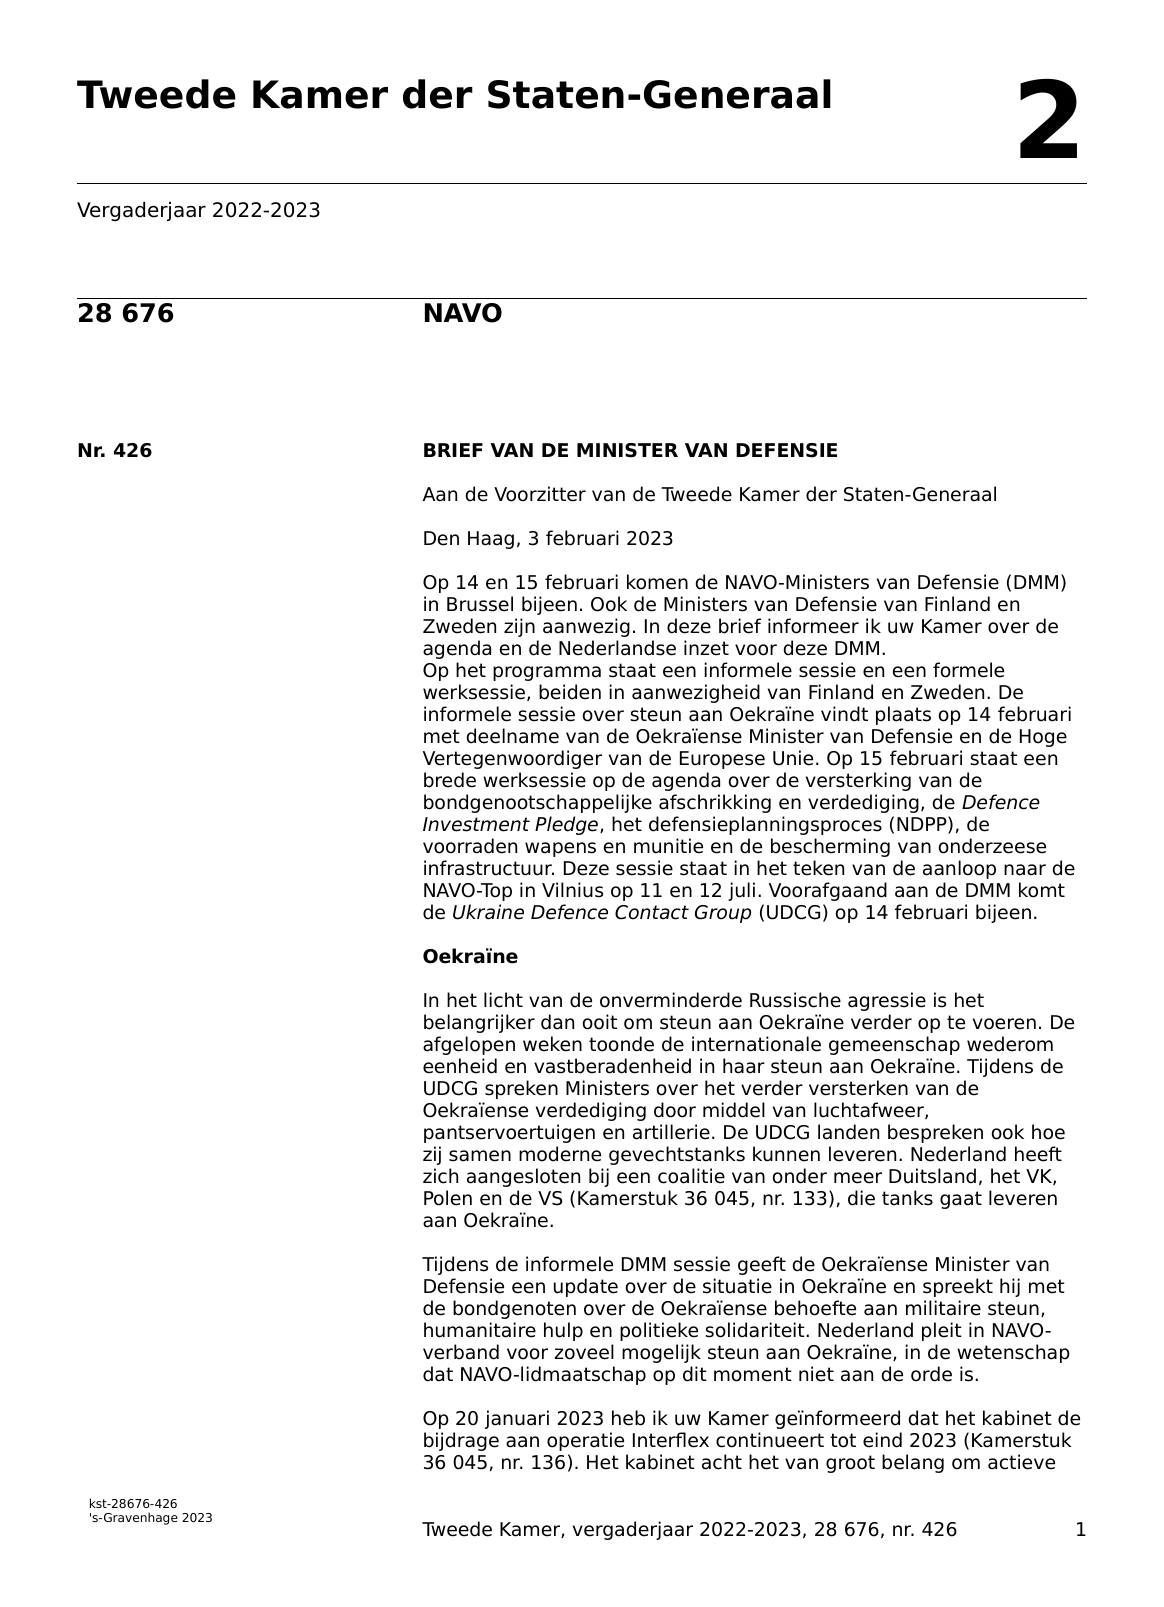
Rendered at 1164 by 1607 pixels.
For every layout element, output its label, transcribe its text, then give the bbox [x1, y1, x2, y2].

text Op 14 en 15 februari komen de NAVO-Ministers van Defensie (DMM) in Brussel bijeen. Ook de Ministers van Defensie van Finland en Zweden zijn aanwezig. In deze brief informeer ik uw Kamer over de agenda en de Nederlandse inzet voor deze DMM. [422, 572, 1087, 660]
subtitle 28 676 NAVO [77, 299, 1087, 329]
subtitle Nr. 426 BRIEF VAN DE MINISTER VAN DEFENSIE [77, 440, 1087, 462]
text Op het programma staat een informele sessie en een formele werksessie, beiden in aanwezigheid van Finland en Zweden. De informele sessie over steun aan Oekraïne vindt plaats op 14 februari met deelname van de Oekraïense Minister van Defensie en de Hoge Vertegenwoordiger van de Europese Unie. Op 15 februari staat een brede werksessie op de agenda over de versterking van de bondgenootschappelijke afschrikking en verdediging, de Defence Investment Pledge, het defensieplanningsproces (NDPP), de voorraden wapens en munitie en de bescherming van onderzeese infrastructuur. Deze sessie staat in het teken van de aanloop naar de NAVO-Top in Vilnius op 11 en 12 juli. Voorafgaand aan de DMM komt de Ukraine Defence Contact Group (UDCG) op 14 februari bijeen. [422, 660, 1087, 924]
text Den Haag, 3 februari 2023 [422, 528, 1087, 550]
text Op 20 januari 2023 heb ik uw Kamer geïnformeerd dat het kabinet de bijdrage aan operatie Interflex continueert tot eind 2023 (Kamerstuk 36 045, nr. 136). Het kabinet acht het van groot belang om actieve [422, 1408, 1087, 1474]
table_cell Vergaderjaar 2022-2023 [77, 184, 1087, 298]
text kst-28676-426 [88, 1497, 323, 1511]
table_header Tweede Kamer der Staten-Generaal [77, 59, 886, 183]
table_header 2 [886, 59, 1087, 183]
text 's-Gravenhage 2023 [88, 1511, 323, 1525]
text Tijdens de informele DMM sessie geeft de Oekraïense Minister van Defensie een update over de situatie in Oekraïne en spreekt hij met de bondgenoten over de Oekraïense behoefte aan militaire steun, humanitaire hulp en politieke solidariteit. Nederland pleit in NAVO-verband voor zoveel mogelijk steun aan Oekraïne, in de wetenschap dat NAVO-lidmaatschap op dit moment niet aan de orde is. [422, 1254, 1087, 1386]
subtitle Oekraïne [422, 946, 1087, 968]
text In het licht van de onverminderde Russische agressie is het belangrijker dan ooit om steun aan Oekraïne verder op te voeren. De afgelopen weken toonde de internationale gemeenschap wederom eenheid en vastberadenheid in haar steun aan Oekraïne. Tijdens de UDCG spreken Ministers over het verder versterken van de Oekraïense verdediging door middel van luchtafweer, pantservoertuigen en artillerie. De UDCG landen bespreken ook hoe zij samen moderne gevechtstanks kunnen leveren. Nederland heeft zich aangesloten bij een coalitie van onder meer Duitsland, het VK, Polen en de VS (Kamerstuk 36 045, nr. 133), die tanks gaat leveren aan Oekraïne. [422, 990, 1087, 1232]
text Aan de Voorzitter van de Tweede Kamer der Staten-Generaal [422, 484, 1087, 506]
